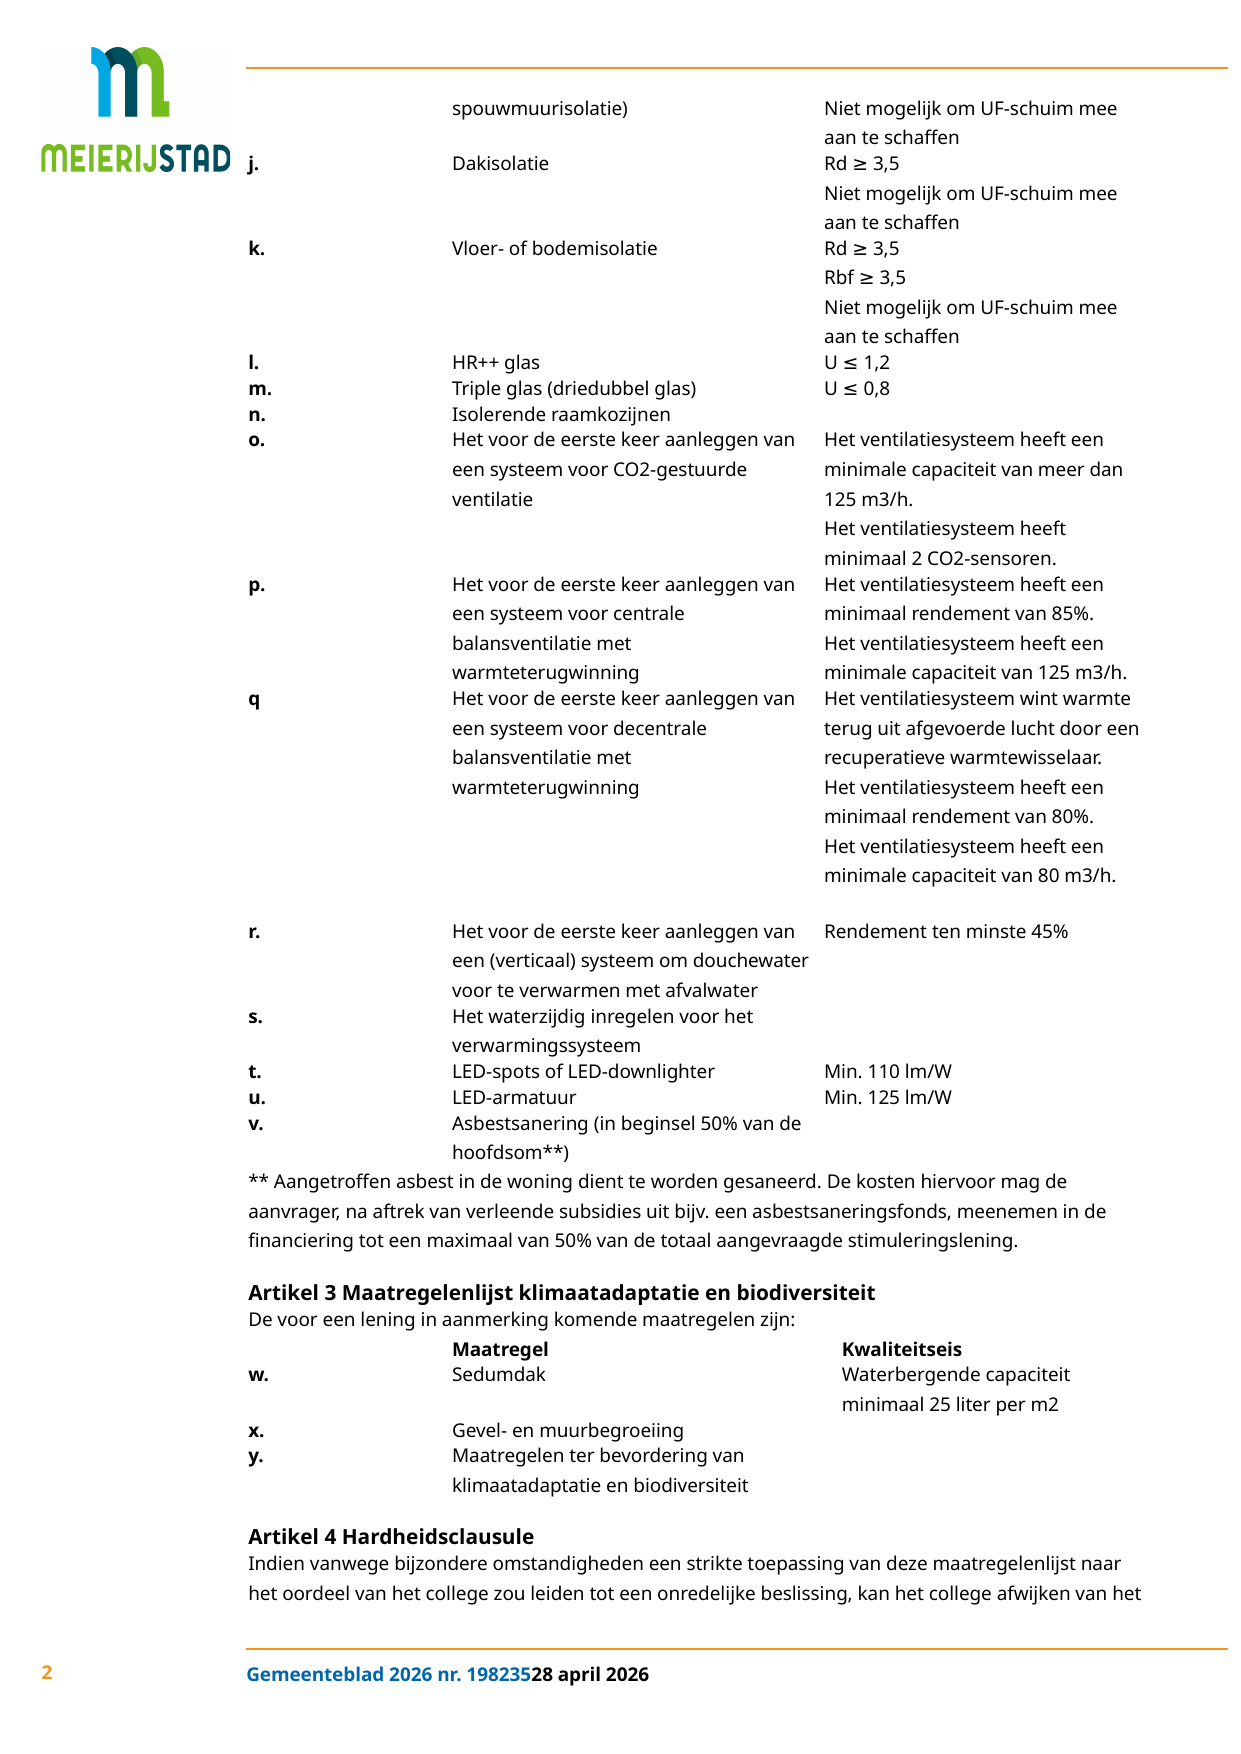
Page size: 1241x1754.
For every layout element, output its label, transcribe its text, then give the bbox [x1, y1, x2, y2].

table_cell [824, 401, 1152, 427]
table_cell t. [248, 1058, 452, 1084]
table_header [248, 1336, 452, 1362]
table_cell n. [248, 401, 452, 427]
table_cell HR++ glas [452, 350, 824, 375]
table_cell U ≤ 0,8 [824, 375, 1152, 401]
table_cell o. [248, 427, 452, 571]
table_header Maatregel [452, 1336, 842, 1362]
table_cell m. [248, 375, 452, 401]
table_cell Vloer- of bodemisolatie [452, 235, 824, 349]
table_cell Het voor de eerste keer aanleggen van een systeem voor centrale balansventilatie met warmteterugwinning [452, 571, 824, 685]
table_cell Maatregelen ter bevordering van klimaatadaptatie en biodiversiteit [452, 1443, 842, 1498]
table_cell y. [248, 1443, 452, 1498]
table_cell Rd ≥ 3,5 Niet mogelijk om UF-schuim mee aan te schaffen [824, 150, 1152, 235]
table_cell r. [248, 918, 452, 1003]
table_cell v. [248, 1110, 452, 1165]
table_cell Het ventilatiesysteem wint warmte terug uit afgevoerde lucht door een recuperatieve warmtewisselaar. Het ventilatiesysteem heeft een minimaal rendement van 80%. Het ventilatiesysteem heeft een minimale capaciteit van 80 m3/h. [824, 685, 1152, 918]
table_cell Rendement ten minste 45% [824, 918, 1152, 1003]
table_cell Het ventilatiesysteem heeft een minimaal rendement van 85%. Het ventilatiesysteem heeft een minimale capaciteit van 125 m3/h. [824, 571, 1152, 685]
text Artikel 3 Maatregelenlijst klimaatadaptatie en biodiversiteit [248, 1278, 1152, 1306]
table_cell Min. 110 lm/W [824, 1058, 1152, 1084]
table_cell U ≤ 1,2 [824, 350, 1152, 375]
table_cell LED-spots of LED-downlighter [452, 1058, 824, 1084]
table_cell [824, 1110, 1152, 1165]
table_cell w. [248, 1362, 452, 1417]
table_cell Het voor de eerste keer aanleggen van een (verticaal) systeem om douchewater voor te verwarmen met afvalwater [452, 918, 824, 1003]
table_cell Rd ≥ 3,5 Rbf ≥ 3,5 Niet mogelijk om UF-schuim mee aan te schaffen [824, 235, 1152, 349]
table_cell l. [248, 350, 452, 375]
table_cell Het ventilatiesysteem heeft een minimale capaciteit van meer dan 125 m3/h. Het ventilatiesysteem heeft minimaal 2 CO2-sensoren. [824, 427, 1152, 571]
text De voor een lening in aanmerking komende maatregelen zijn: [248, 1306, 1152, 1332]
table_cell Isolerende raamkozijnen [452, 401, 824, 427]
table_cell s. [248, 1003, 452, 1058]
table_cell Het waterzijdig inregelen voor het verwarmingssysteem [452, 1003, 824, 1058]
table_cell Triple glas (driedubbel glas) [452, 375, 824, 401]
table_cell Sedumdak [452, 1362, 842, 1417]
table_cell LED-armatuur [452, 1084, 824, 1110]
text Artikel 4 Hardheidsclausule [248, 1522, 1152, 1551]
table_cell p. [248, 571, 452, 685]
table_cell [842, 1443, 1152, 1498]
table_cell [824, 1003, 1152, 1058]
table_cell u. [248, 1084, 452, 1110]
text ** Aangetroffen asbest in de woning dient te worden gesaneerd. De kosten hiervoor mag de aanvrager, na aftrek van verleende subsidies uit bijv. een asbestsaneringsfonds, meenemen in de financiering tot een maximaal van 50% van de totaal aangevraagde stimuleringslening. [248, 1168, 1152, 1253]
table_cell spouwmuurisolatie) [452, 95, 824, 150]
table_cell Gevel- en muurbegroeiing [452, 1417, 842, 1443]
table_cell Het voor de eerste keer aanleggen van een systeem voor CO2-gestuurde ventilatie [452, 427, 824, 571]
table_cell x. [248, 1417, 452, 1443]
table_cell Min. 125 lm/W [824, 1084, 1152, 1110]
table_cell Asbestsanering (in beginsel 50% van de hoofdsom**) [452, 1110, 824, 1165]
table_cell Niet mogelijk om UF-schuim mee aan te schaffen [824, 95, 1152, 150]
table_cell [248, 95, 452, 150]
table_cell k. [248, 235, 452, 349]
table_header Kwaliteitseis [842, 1336, 1152, 1362]
table_cell q [248, 685, 452, 918]
text Indien vanwege bijzondere omstandigheden een strikte toepassing van deze maatregelenlijst naar het oordeel van het college zou leiden tot een onredelijke beslissing, kan het college afwijken van het [248, 1551, 1152, 1606]
table_cell [842, 1417, 1152, 1443]
table_cell j. [248, 150, 452, 235]
table_cell Waterbergende capaciteit minimaal 25 liter per m2 [842, 1362, 1152, 1417]
picture [41, 47, 231, 172]
table_cell Dakisolatie [452, 150, 824, 235]
table_cell Het voor de eerste keer aanleggen van een systeem voor decentrale balansventilatie met warmteterugwinning [452, 685, 824, 918]
